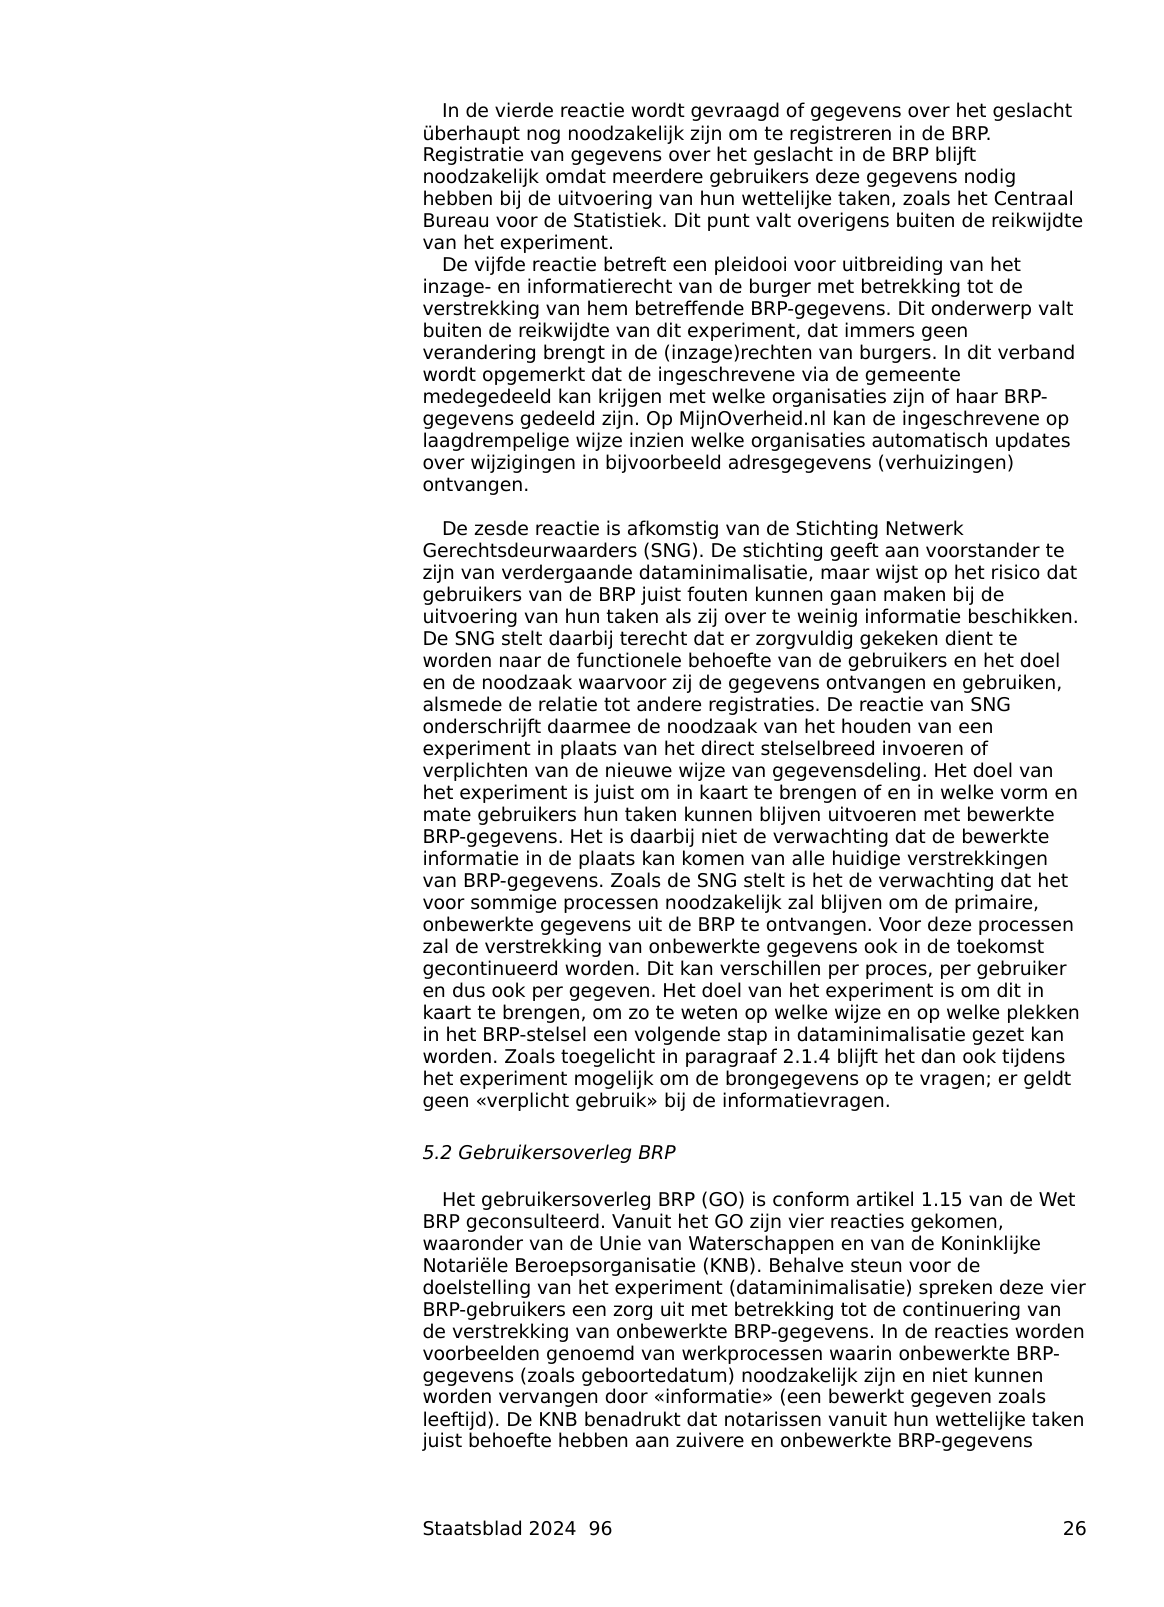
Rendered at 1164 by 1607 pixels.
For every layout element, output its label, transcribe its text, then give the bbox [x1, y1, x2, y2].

text Het gebruikersoverleg BRP (GO) is conform artikel 1.15 van de Wet BRP geconsulteerd. Vanuit het GO zijn vier reacties gekomen, waaronder van de Unie van Waterschappen en van de Koninklijke Notariële Beroepsorganisatie (KNB). Behalve steun voor de doelstelling van het experiment (dataminimalisatie) spreken deze vier BRP-gebruikers een zorg uit met betrekking tot de continuering van de verstrekking van onbewerkte BRP-gegevens. In de reacties worden voorbeelden genoemd van werkprocessen waarin onbewerkte BRP-gegevens (zoals geboortedatum) noodzakelijk zijn en niet kunnen worden vervangen door «informatie» (een bewerkt gegeven zoals leeftijd). De KNB benadrukt dat notarissen vanuit hun wettelijke taken juist behoefte hebben aan zuivere en onbewerkte BRP-gegevens [422, 1189, 1087, 1452]
subtitle 5.2 Gebruikersoverleg BRP [422, 1142, 1087, 1164]
text De zesde reactie is afkomstig van de Stichting Netwerk Gerechtsdeurwaarders (SNG). De stichting geeft aan voorstander te zijn van verdergaande dataminimalisatie, maar wijst op het risico dat gebruikers van de BRP juist fouten kunnen gaan maken bij de uitvoering van hun taken als zij over te weinig informatie beschikken. De SNG stelt daarbij terecht dat er zorgvuldig gekeken dient te worden naar de functionele behoefte van de gebruikers en het doel en de noodzaak waarvoor zij de gegevens ontvangen en gebruiken, alsmede de relatie tot andere registraties. De reactie van SNG onderschrijft daarmee de noodzaak van het houden van een experiment in plaats van het direct stelselbreed invoeren of verplichten van de nieuwe wijze van gegevensdeling. Het doel van het experiment is juist om in kaart te brengen of en in welke vorm en mate gebruikers hun taken kunnen blijven uitvoeren met bewerkte BRP-gegevens. Het is daarbij niet de verwachting dat de bewerkte informatie in de plaats kan komen van alle huidige verstrekkingen van BRP-gegevens. Zoals de SNG stelt is het de verwachting dat het voor sommige processen noodzakelijk zal blijven om de primaire, onbewerkte gegevens uit de BRP te ontvangen. Voor deze processen zal de verstrekking van onbewerkte gegevens ook in de toekomst gecontinueerd worden. Dit kan verschillen per proces, per gebruiker en dus ook per gegeven. Het doel van het experiment is om dit in kaart te brengen, om zo te weten op welke wijze en op welke plekken in het BRP-stelsel een volgende stap in dataminimalisatie gezet kan worden. Zoals toegelicht in paragraaf 2.1.4 blijft het dan ook tijdens het experiment mogelijk om de brongegevens op te vragen; er geldt geen «verplicht gebruik» bij de informatievragen. [422, 518, 1087, 1112]
text In de vierde reactie wordt gevraagd of gegevens over het geslacht überhaupt nog noodzakelijk zijn om te registreren in de BRP. Registratie van gegevens over het geslacht in de BRP blijft noodzakelijk omdat meerdere gebruikers deze gegevens nodig hebben bij de uitvoering van hun wettelijke taken, zoals het Centraal Bureau voor de Statistiek. Dit punt valt overigens buiten de reikwijdte van het experiment. [422, 100, 1087, 254]
text De vijfde reactie betreft een pleidooi voor uitbreiding van het inzage- en informatierecht van de burger met betrekking tot de verstrekking van hem betreffende BRP-gegevens. Dit onderwerp valt buiten de reikwijdte van dit experiment, dat immers geen verandering brengt in de (inzage)rechten van burgers. In dit verband wordt opgemerkt dat de ingeschrevene via de gemeente medegedeeld kan krijgen met welke organisaties zijn of haar BRP-gegevens gedeeld zijn. Op MijnOverheid.nl kan de ingeschrevene op laagdrempelige wijze inzien welke organisaties automatisch updates over wijzigingen in bijvoorbeeld adresgegevens (verhuizingen) ontvangen. [422, 254, 1087, 496]
